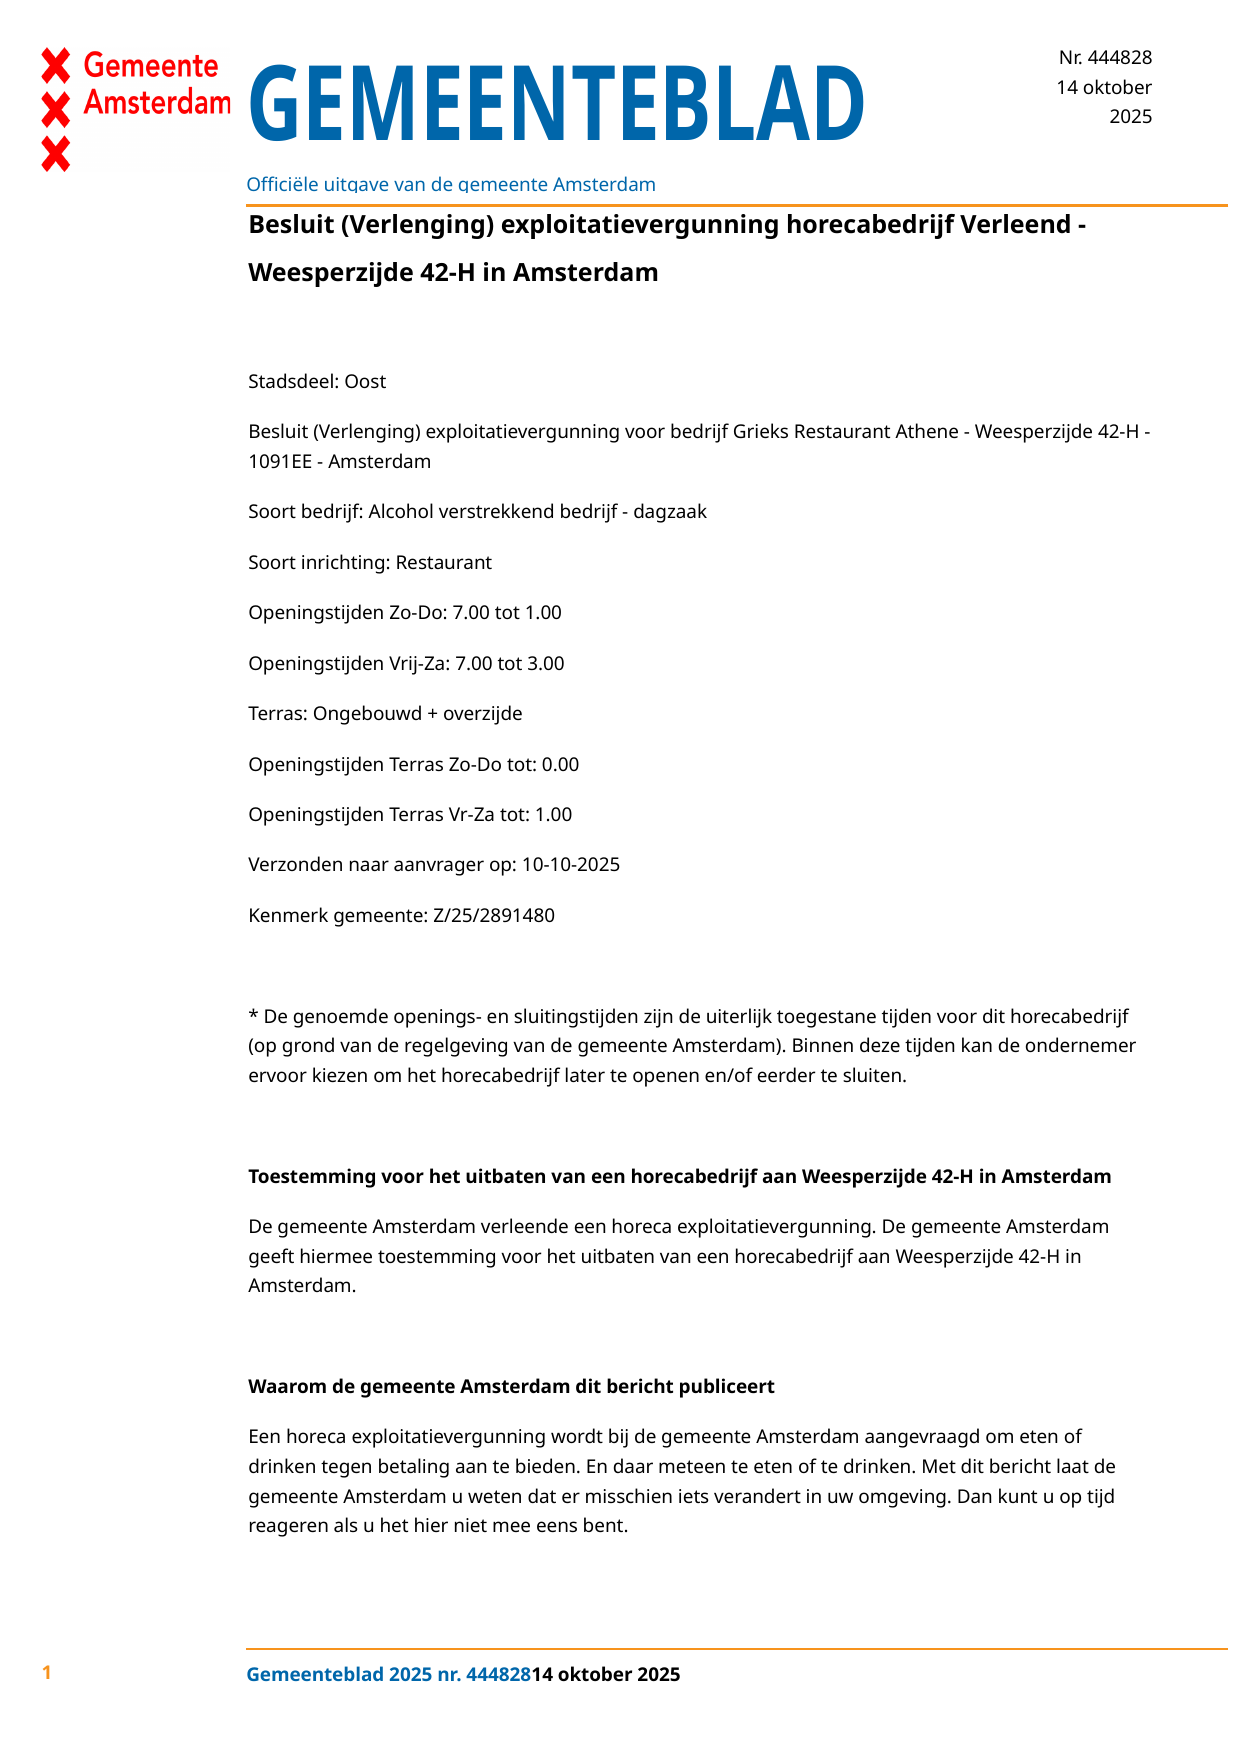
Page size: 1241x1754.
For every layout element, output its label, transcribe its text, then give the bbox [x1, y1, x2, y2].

text Besluit (Verlenging) exploitatievergunning horecabedrijf Verleend - Weesperzijde 42-H in Amsterdam [248, 207, 1152, 288]
text Openingstijden Terras Zo-Do tot: 0.00 [248, 751, 1152, 777]
text Soort inrichting: Restaurant [248, 549, 1152, 575]
picture [41, 47, 231, 172]
text Een horeca exploitatievergunning wordt bij de gemeente Amsterdam aangevraagd om eten of drinken tegen betaling aan te bieden. En daar meteen te eten of te drinken. Met dit bericht laat de gemeente Amsterdam u weten dat er misschien iets verandert in uw omgeving. Dan kunt u op tijd reageren als u het hier niet mee eens bent. [248, 1424, 1152, 1538]
text Soort bedrijf: Alcohol verstrekkend bedrijf - dagzaak [248, 499, 1152, 524]
text Kenmerk gemeente: Z/25/2891480 [248, 902, 1152, 928]
text Toestemming voor het uitbaten van een horecabedrijf aan Weesperzijde 42-H in Amsterdam [248, 1163, 1152, 1189]
text Waarom de gemeente Amsterdam dit bericht publiceert [248, 1373, 1152, 1399]
text Besluit (Verlenging) exploitatievergunning voor bedrijf Grieks Restaurant Athene - Weesperzijde 42-H - 1091EE - Amsterdam [248, 419, 1152, 474]
text * De genoemde openings- en sluitingstijden zijn de uiterlijk toegestane tijden voor dit horecabedrijf (op grond van de regelgeving van de gemeente Amsterdam). Binnen deze tijden kan de ondernemer ervoor kiezen om het horecabedrijf later te openen en/of eerder te sluiten. [248, 1003, 1152, 1088]
text Openingstijden Terras Vr-Za tot: 1.00 [248, 801, 1152, 827]
text Terras: Ongebouwd + overzijde [248, 700, 1152, 726]
text Verzonden naar aanvrager op: 10-10-2025 [248, 852, 1152, 877]
text Openingstijden Vrij-Za: 7.00 tot 3.00 [248, 650, 1152, 676]
text Openingstijden Zo-Do: 7.00 tot 1.00 [248, 599, 1152, 625]
text De gemeente Amsterdam verleende een horeca exploitatievergunning. De gemeente Amsterdam geeft hiermee toestemming voor het uitbaten van een horecabedrijf aan Weesperzijde 42-H in Amsterdam. [248, 1213, 1152, 1298]
text Stadsdeel: Oost [248, 368, 1152, 394]
